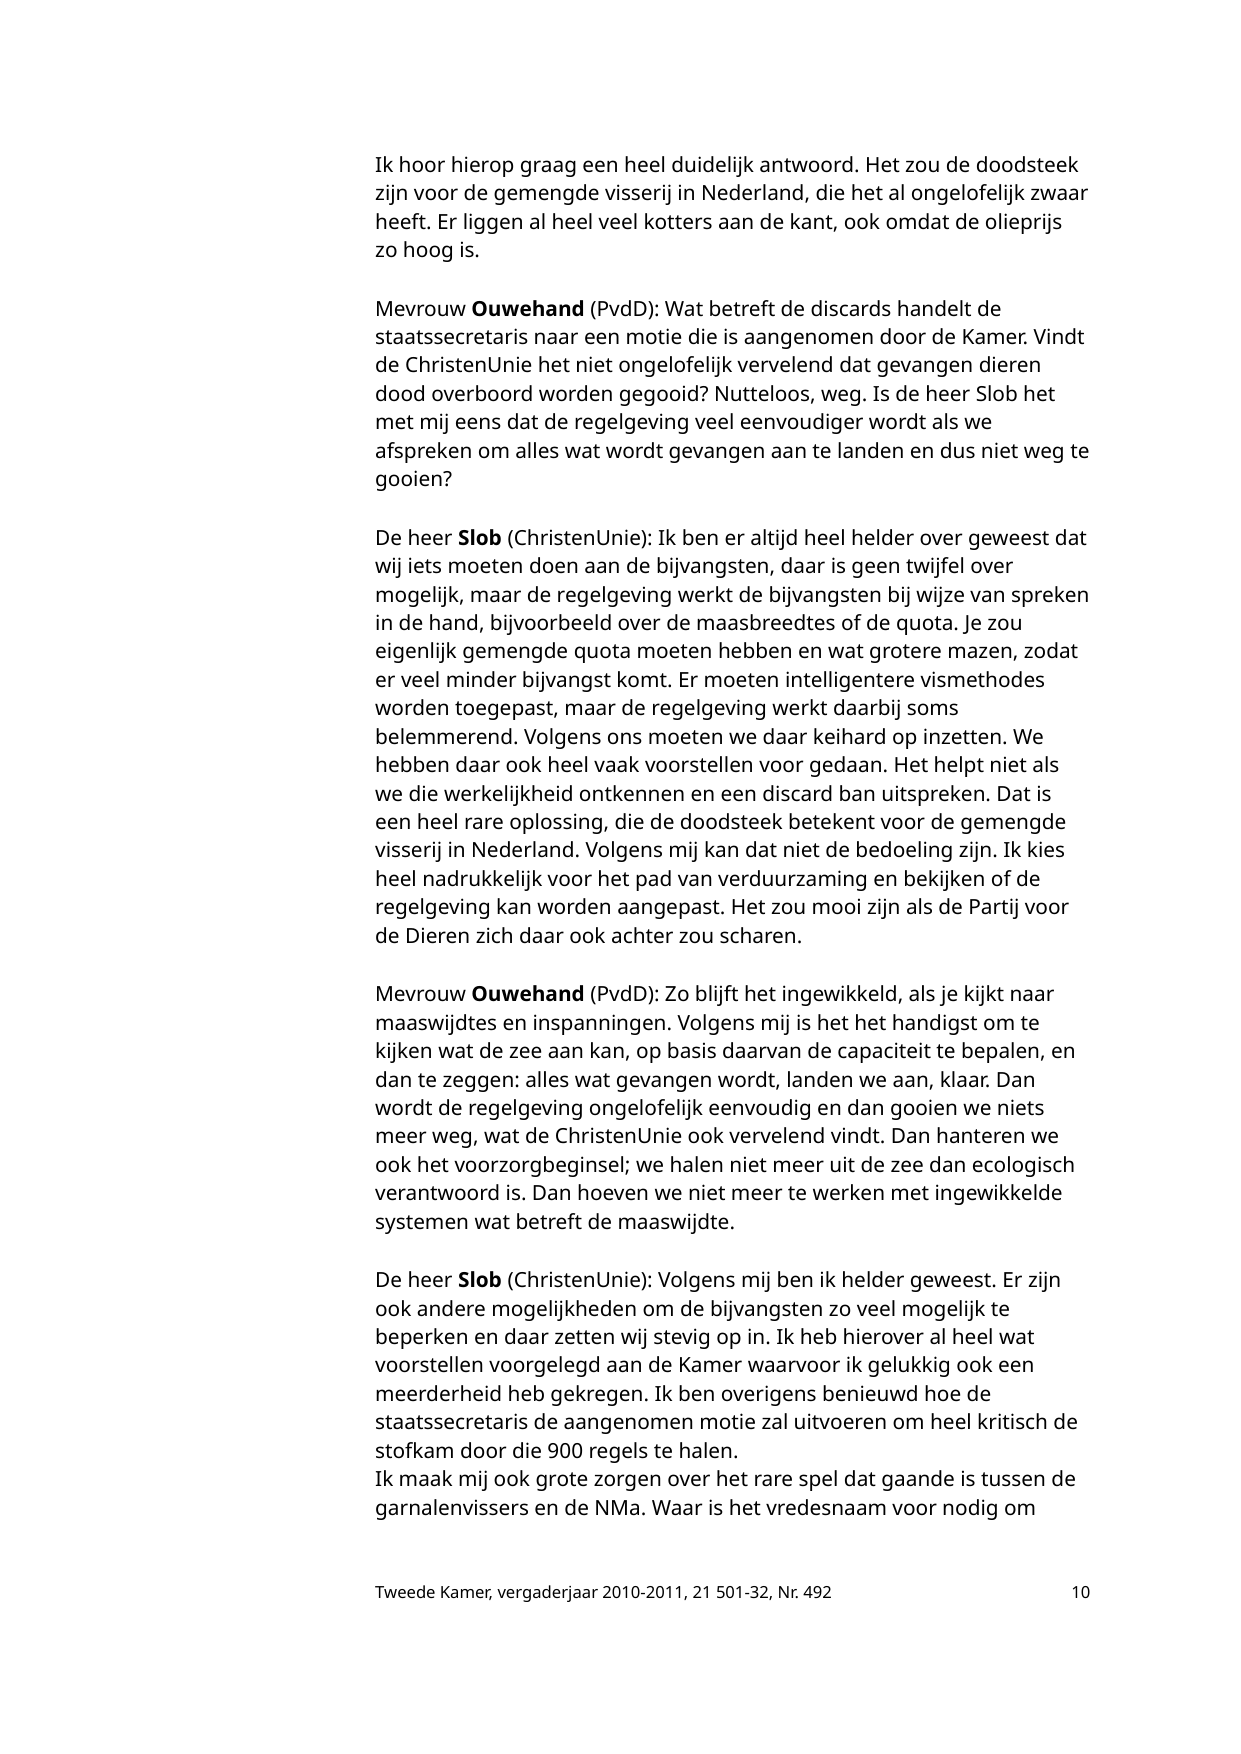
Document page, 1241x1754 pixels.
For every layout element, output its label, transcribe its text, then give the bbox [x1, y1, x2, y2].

text Mevrouw Ouwehand (PvdD): Wat betreft de discards handelt de staatssecretaris naar een motie die is aangenomen door de Kamer. Vindt de ChristenUnie het niet ongelofelijk vervelend dat gevangen dieren dood overboord worden gegooid? Nutteloos, weg. Is de heer Slob het met mij eens dat de regelgeving veel eenvoudiger wordt als we afspreken om alles wat wordt gevangen aan te landen en dus niet weg te gooien? [375, 294, 1090, 493]
text De heer Slob (ChristenUnie): Volgens mij ben ik helder geweest. Er zijn ook andere mogelijkheden om de bijvangsten zo veel mogelijk te beperken en daar zetten wij stevig op in. Ik heb hierover al heel wat voorstellen voorgelegd aan de Kamer waarvoor ik gelukkig ook een meerderheid heb gekregen. Ik ben overigens benieuwd hoe de staatssecretaris de aangenomen motie zal uitvoeren om heel kritisch de stofkam door die 900 regels te halen. [375, 1265, 1090, 1464]
text Ik maak mij ook grote zorgen over het rare spel dat gaande is tussen de garnalenvissers en de NMa. Waar is het vredesnaam voor nodig om [375, 1464, 1090, 1521]
text Mevrouw Ouwehand (PvdD): Zo blijft het ingewikkeld, als je kijkt naar maaswijdtes en inspanningen. Volgens mij is het het handigst om te kijken wat de zee aan kan, op basis daarvan de capaciteit te bepalen, en dan te zeggen: alles wat gevangen wordt, landen we aan, klaar. Dan wordt de regelgeving ongelofelijk eenvoudig en dan gooien we niets meer weg, wat de ChristenUnie ook vervelend vindt. Dan hanteren we ook het voorzorgbeginsel; we halen niet meer uit de zee dan ecologisch verantwoord is. Dan hoeven we niet meer te werken met ingewikkelde systemen wat betreft de maaswijdte. [375, 979, 1090, 1235]
text De heer Slob (ChristenUnie): Ik ben er altijd heel helder over geweest dat wij iets moeten doen aan de bijvangsten, daar is geen twijfel over mogelijk, maar de regelgeving werkt de bijvangsten bij wijze van spreken in de hand, bijvoorbeeld over de maasbreedtes of de quota. Je zou eigenlijk gemengde quota moeten hebben en wat grotere mazen, zodat er veel minder bijvangst komt. Er moeten intelligentere vismethodes worden toegepast, maar de regelgeving werkt daarbij soms belemmerend. Volgens ons moeten we daar keihard op inzetten. We hebben daar ook heel vaak voorstellen voor gedaan. Het helpt niet als we die werkelijkheid ontkennen en een discard ban uitspreken. Dat is een heel rare oplossing, die de doodsteek betekent voor de gemengde visserij in Nederland. Volgens mij kan dat niet de bedoeling zijn. Ik kies heel nadrukkelijk voor het pad van verduurzaming en bekijken of de regelgeving kan worden aangepast. Het zou mooi zijn als de Partij voor de Dieren zich daar ook achter zou scharen. [375, 523, 1090, 949]
text Ik hoor hierop graag een heel duidelijk antwoord. Het zou de doodsteek zijn voor de gemengde visserij in Nederland, die het al ongelofelijk zwaar heeft. Er liggen al heel veel kotters aan de kant, ook omdat de olieprijs zo hoog is. [375, 150, 1090, 264]
